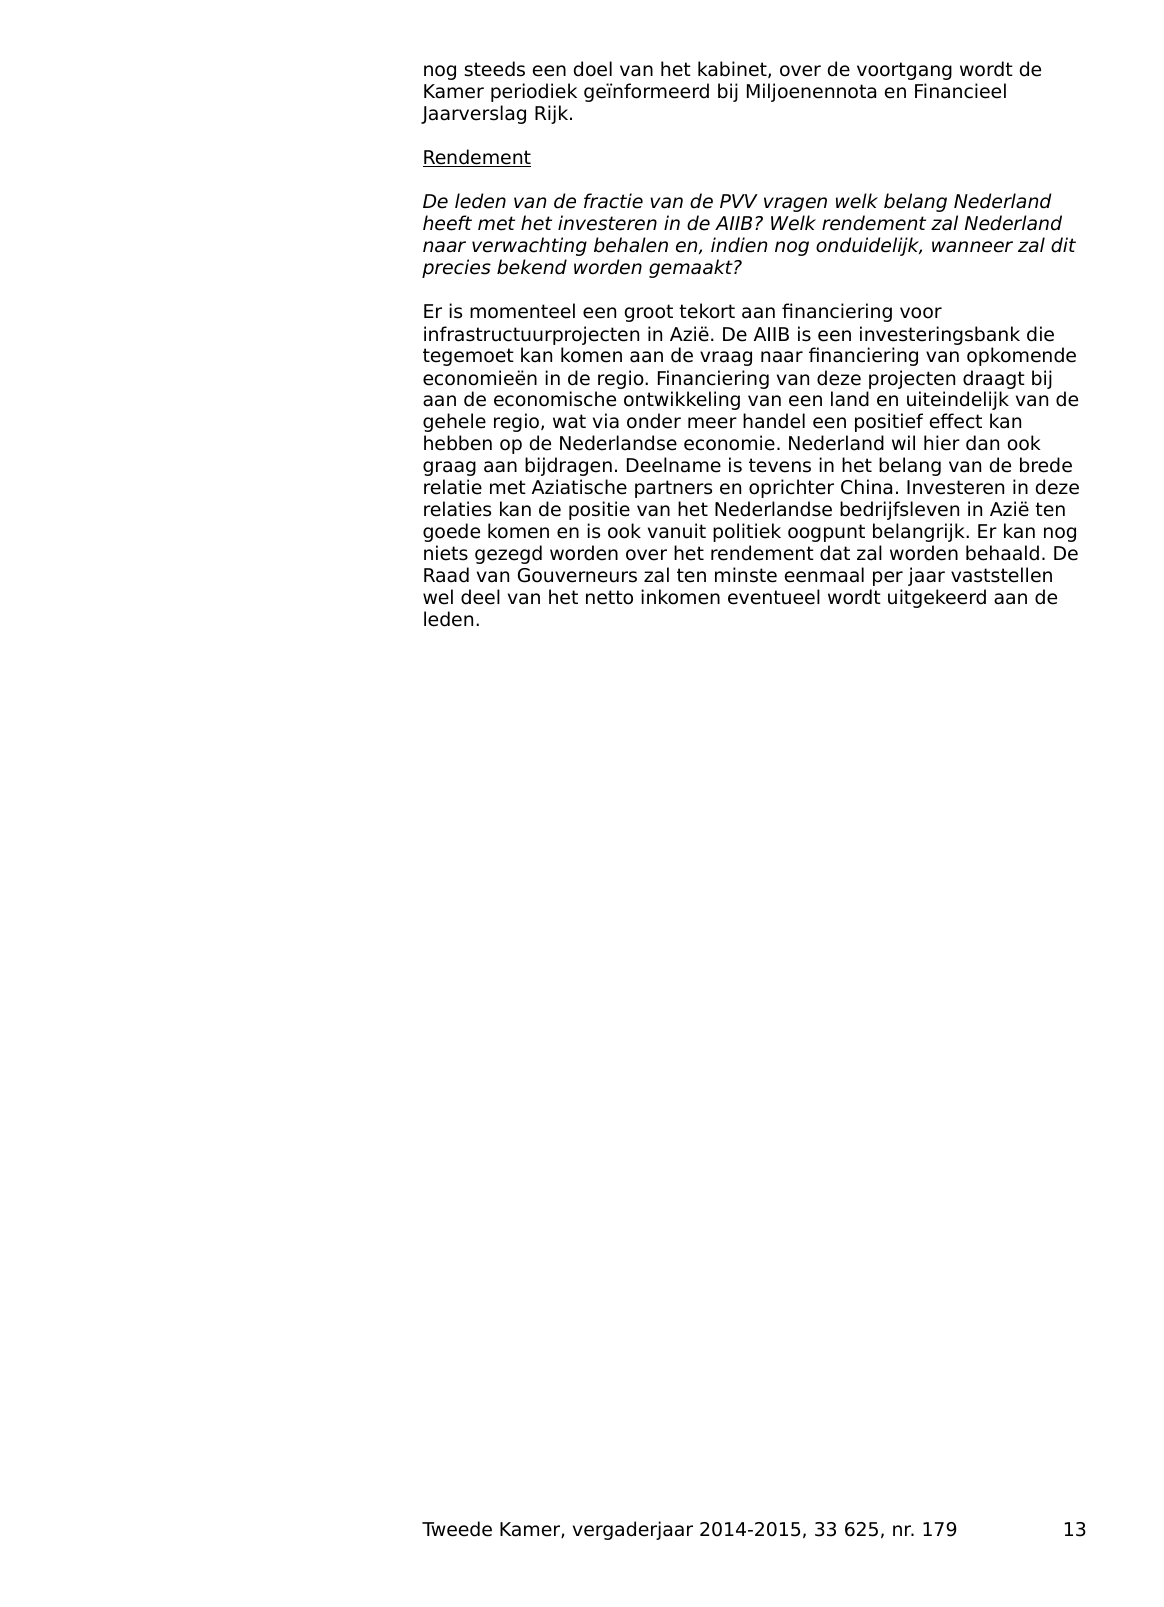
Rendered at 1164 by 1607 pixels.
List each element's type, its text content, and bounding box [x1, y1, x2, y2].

text nog steeds een doel van het kabinet, over de voortgang wordt de Kamer periodiek geïnformeerd bij Miljoenennota en Financieel Jaarverslag Rijk. [422, 59, 1087, 125]
subtitle Rendement [422, 147, 1087, 169]
text De leden van de fractie van de PVV vragen welk belang Nederland heeft met het investeren in de AIIB? Welk rendement zal Nederland naar verwachting behalen en, indien nog onduidelijk, wanneer zal dit precies bekend worden gemaakt? [422, 191, 1087, 279]
text Er is momenteel een groot tekort aan financiering voor infrastructuurprojecten in Azië. De AIIB is een investeringsbank die tegemoet kan komen aan de vraag naar financiering van opkomende economieën in de regio. Financiering van deze projecten draagt bij aan de economische ontwikkeling van een land en uiteindelijk van de gehele regio, wat via onder meer handel een positief effect kan hebben op de Nederlandse economie. Nederland wil hier dan ook graag aan bijdragen. Deelname is tevens in het belang van de brede relatie met Aziatische partners en oprichter China. Investeren in deze relaties kan de positie van het Nederlandse bedrijfsleven in Azië ten goede komen en is ook vanuit politiek oogpunt belangrijk. Er kan nog niets gezegd worden over het rendement dat zal worden behaald. De Raad van Gouverneurs zal ten minste eenmaal per jaar vaststellen wel deel van het netto inkomen eventueel wordt uitgekeerd aan de leden. [422, 301, 1087, 631]
